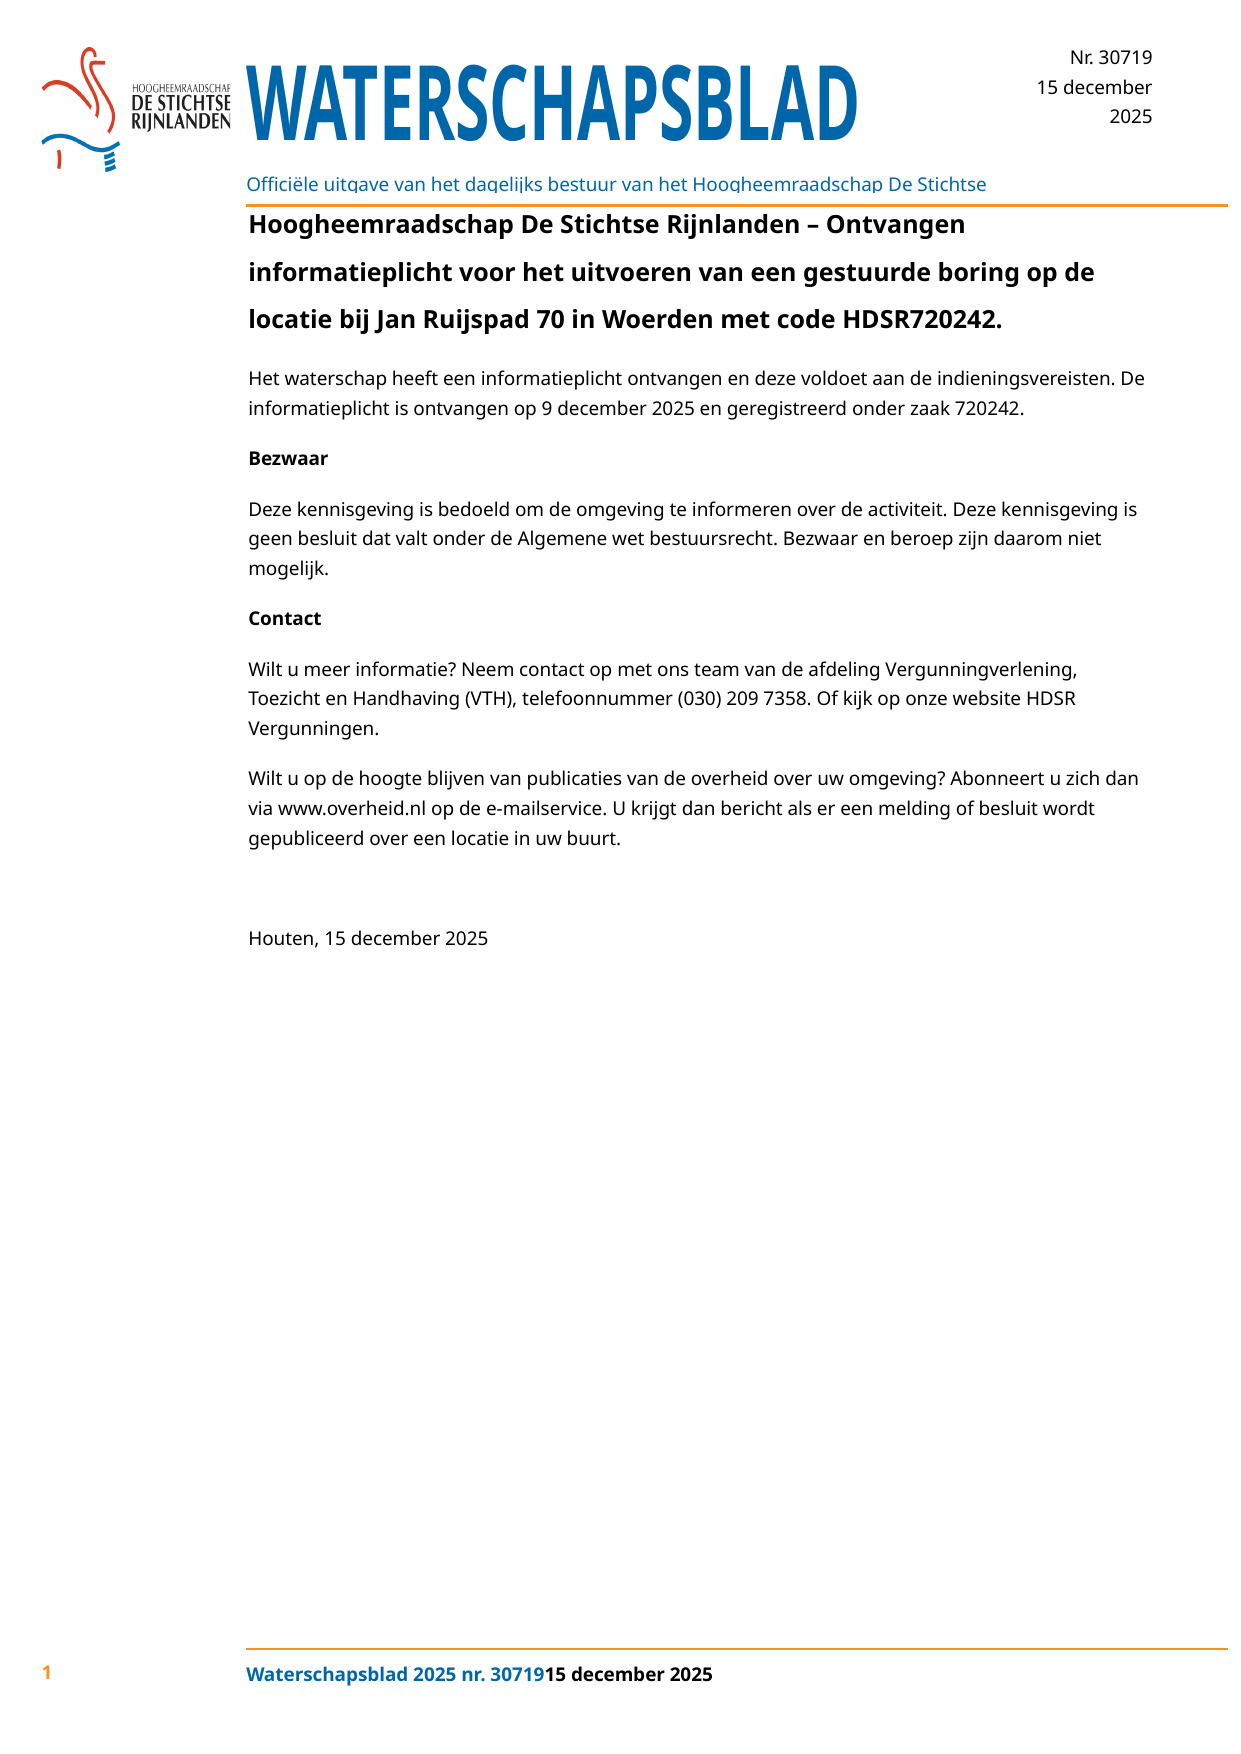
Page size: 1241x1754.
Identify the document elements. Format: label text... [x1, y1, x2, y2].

text Hoogheemraadschap De Stichtse Rijnlanden – Ontvangen informatieplicht voor het uitvoeren van een gestuurde boring op de locatie bij Jan Ruijspad 70 in Woerden met code HDSR720242. [248, 207, 1152, 336]
text Contact [248, 606, 1152, 631]
text Het waterschap heeft een informatieplicht ontvangen en deze voldoet aan de indieningsvereisten. De informatieplicht is ontvangen op 9 december 2025 en geregistreerd onder zaak 720242. [248, 366, 1152, 421]
text Wilt u meer informatie? Neem contact op met ons team van de afdeling Vergunningverlening, Toezicht en Handhaving (VTH), telefoonnummer (030) 209 7358. Of kijk op onze website HDSR Vergunningen. [248, 656, 1152, 741]
text Houten, 15 december 2025 [248, 926, 1152, 951]
text Bezwaar [248, 446, 1152, 471]
text Wilt u op de hoogte blijven van publicaties van de overheid over uw omgeving? Abonneert u zich dan via www.overheid.nl op de e-mailservice. U krijgt dan bericht als er een melding of besluit wordt gepubliceerd over een locatie in uw buurt. [248, 766, 1152, 850]
picture [41, 47, 231, 172]
text Deze kennisgeving is bedoeld om de omgeving te informeren over de activiteit. Deze kennisgeving is geen besluit dat valt onder de Algemene wet bestuursrecht. Bezwaar en beroep zijn daarom niet mogelijk. [248, 496, 1152, 581]
